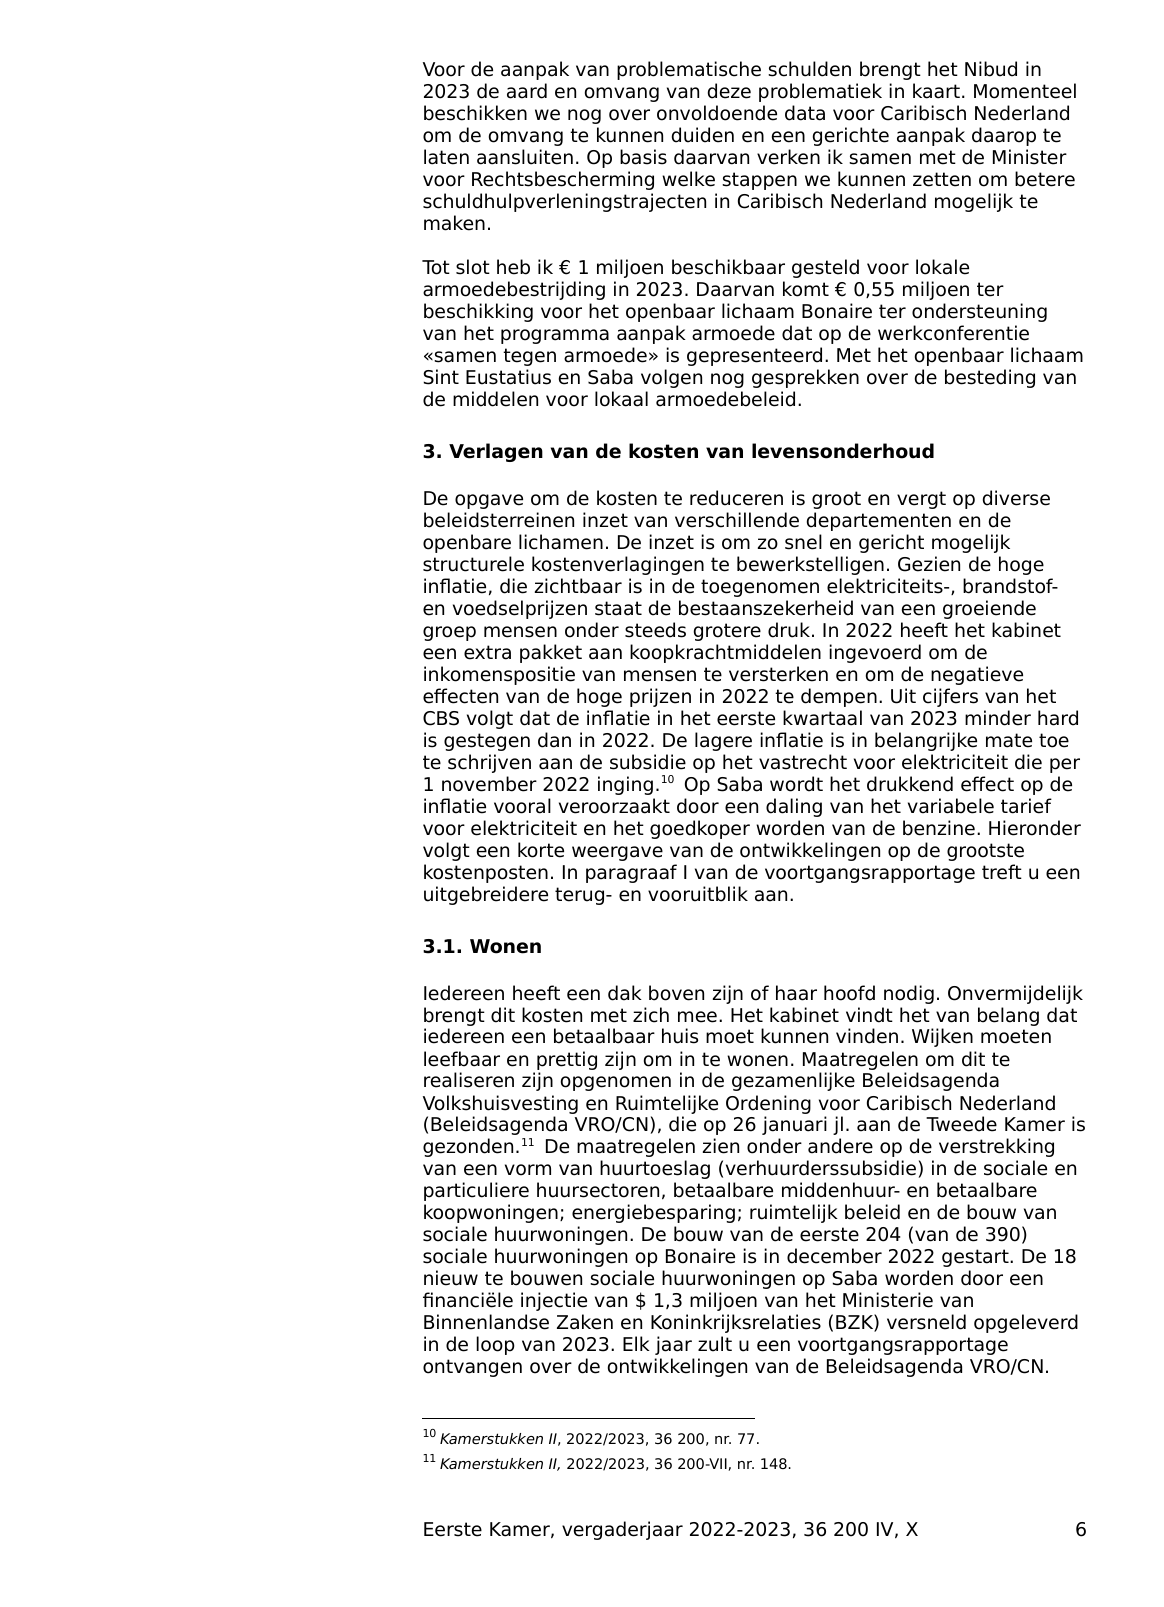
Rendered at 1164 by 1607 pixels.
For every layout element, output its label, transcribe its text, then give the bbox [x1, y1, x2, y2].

text De opgave om de kosten te reduceren is groot en vergt op diverse beleidsterreinen inzet van verschillende departementen en de openbare lichamen. De inzet is om zo snel en gericht mogelijk structurele kostenverlagingen te bewerkstelligen. Gezien de hoge inflatie, die zichtbaar is in de toegenomen elektriciteits-, brandstof- en voedselprijzen staat de bestaanszekerheid van een groeiende groep mensen onder steeds grotere druk. In 2022 heeft het kabinet een extra pakket aan koopkrachtmiddelen ingevoerd om de inkomenspositie van mensen te versterken en om de negatieve effecten van de hoge prijzen in 2022 te dempen. Uit cijfers van het CBS volgt dat de inflatie in het eerste kwartaal van 2023 minder hard is gestegen dan in 2022. De lagere inflatie is in belangrijke mate toe te schrijven aan de subsidie op het vastrecht voor elektriciteit die per 1 november 2022 inging. Op Saba wordt het drukkend effect op de inflatie vooral veroorzaakt door een daling van het variabele tarief voor elektriciteit en het goedkoper worden van de benzine. Hieronder volgt een korte weergave van de ontwikkelingen op de grootste kostenposten. In paragraaf I van de voortgangsrapportage treft u een uitgebreidere terug- en vooruitblik aan. [422, 488, 1087, 906]
subtitle 3.1. Wonen [422, 936, 1087, 957]
text Kamerstukken II, 2022/2023, 36 200-VII, nr. 148. [422, 1452, 1087, 1474]
text Kamerstukken II, 2022/2023, 36 200, nr. 77. [422, 1427, 1087, 1449]
text Voor de aanpak van problematische schulden brengt het Nibud in 2023 de aard en omvang van deze problematiek in kaart. Momenteel beschikken we nog over onvoldoende data voor Caribisch Nederland om de omvang te kunnen duiden en een gerichte aanpak daarop te laten aansluiten. Op basis daarvan verken ik samen met de Minister voor Rechtsbescherming welke stappen we kunnen zetten om betere schuldhulpverleningstrajecten in Caribisch Nederland mogelijk te maken. [422, 59, 1087, 235]
text Tot slot heb ik € 1 miljoen beschikbaar gesteld voor lokale armoedebestrijding in 2023. Daarvan komt € 0,55 miljoen ter beschikking voor het openbaar lichaam Bonaire ter ondersteuning van het programma aanpak armoede dat op de werkconferentie «samen tegen armoede» is gepresenteerd. Met het openbaar lichaam Sint Eustatius en Saba volgen nog gesprekken over de besteding van de middelen voor lokaal armoedebeleid. [422, 257, 1087, 411]
text Iedereen heeft een dak boven zijn of haar hoofd nodig. Onvermijdelijk brengt dit kosten met zich mee. Het kabinet vindt het van belang dat iedereen een betaalbaar huis moet kunnen vinden. Wijken moeten leefbaar en prettig zijn om in te wonen. Maatregelen om dit te realiseren zijn opgenomen in de gezamenlijke Beleidsagenda Volkshuisvesting en Ruimtelijke Ordening voor Caribisch Nederland (Beleidsagenda VRO/CN), die op 26 januari jl. aan de Tweede Kamer is gezonden. De maatregelen zien onder andere op de verstrekking van een vorm van huurtoeslag (verhuurderssubsidie) in de sociale en particuliere huursectoren, betaalbare middenhuur- en betaalbare koopwoningen; energiebesparing; ruimtelijk beleid en de bouw van sociale huurwoningen. De bouw van de eerste 204 (van de 390) sociale huurwoningen op Bonaire is in december 2022 gestart. De 18 nieuw te bouwen sociale huurwoningen op Saba worden door een financiële injectie van $ 1,3 miljoen van het Ministerie van Binnenlandse Zaken en Koninkrijksrelaties (BZK) versneld opgeleverd in de loop van 2023. Elk jaar zult u een voortgangsrapportage ontvangen over de ontwikkelingen van de Beleidsagenda VRO/CN. [422, 982, 1087, 1378]
subtitle 3. Verlagen van de kosten van levensonderhoud [422, 441, 1087, 463]
